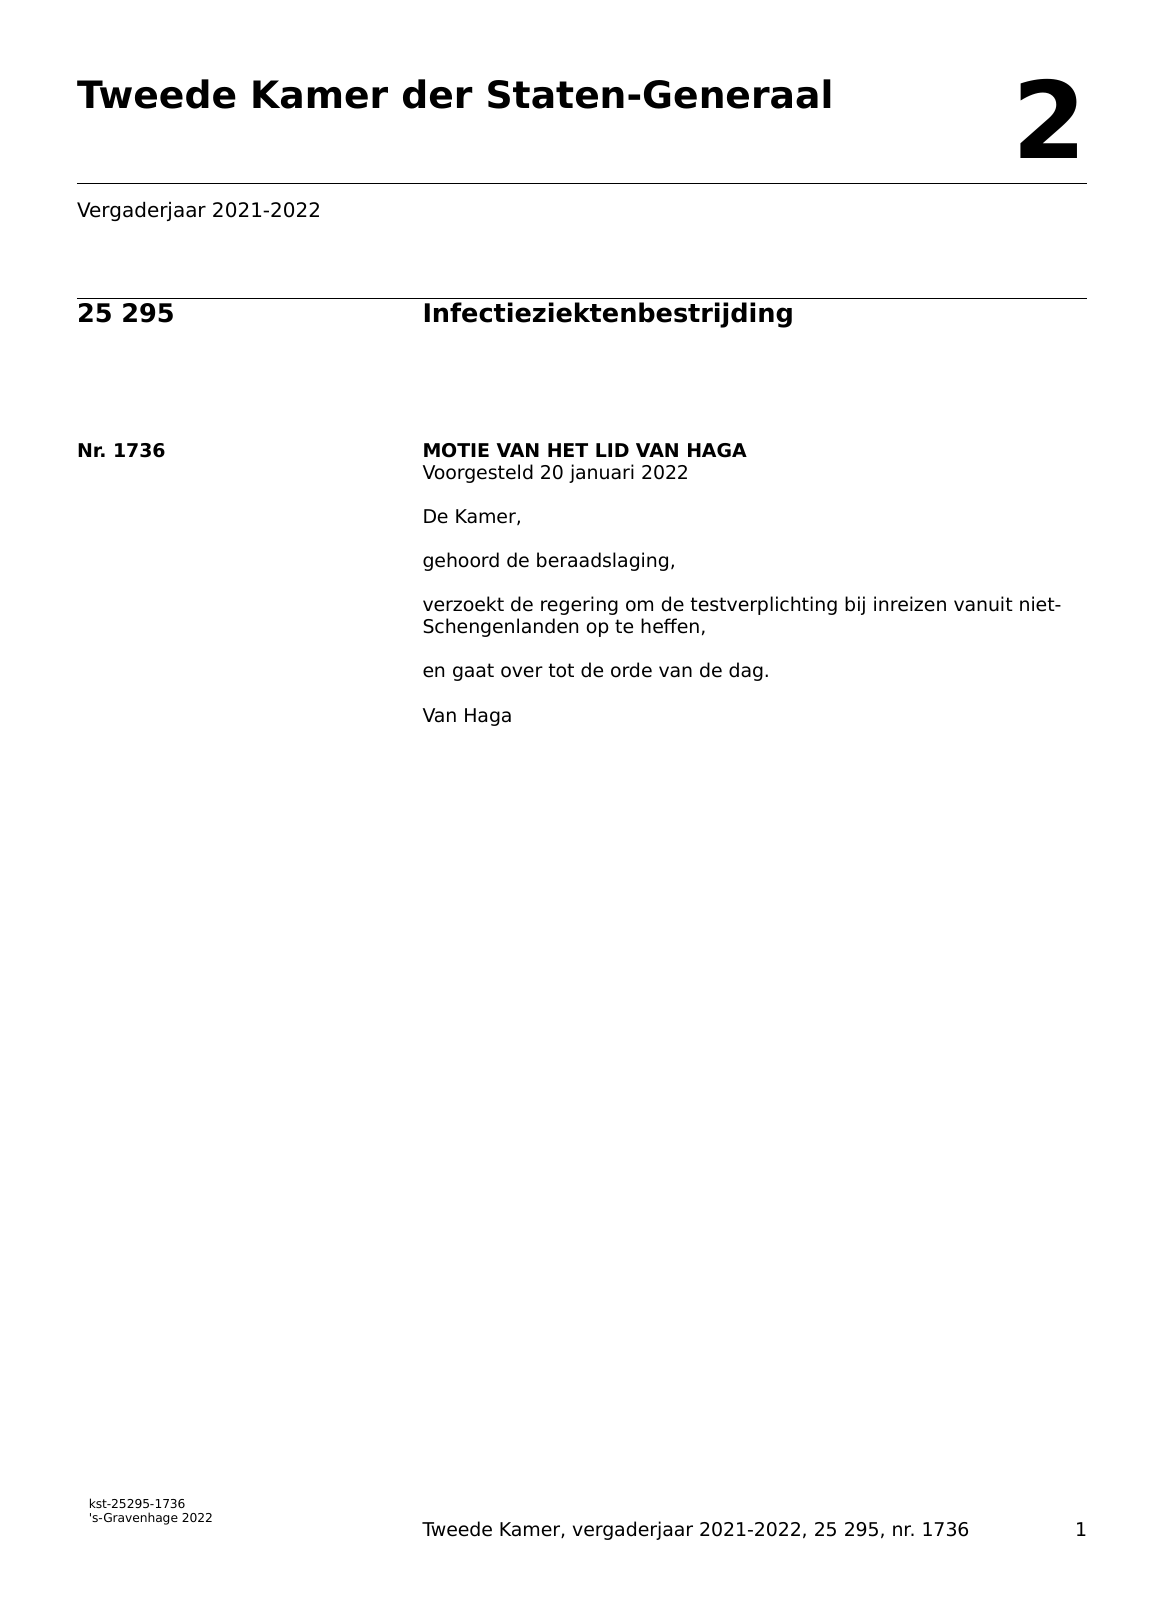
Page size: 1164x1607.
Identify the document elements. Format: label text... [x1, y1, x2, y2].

text verzoekt de regering om de testverplichting bij inreizen vanuit niet-Schengenlanden op te heffen, [422, 594, 1087, 638]
text De Kamer, [422, 506, 1087, 528]
subtitle 25 295 Infectieziektenbestrijding [77, 299, 1087, 329]
text en gaat over tot de orde van de dag. [422, 660, 1087, 682]
text gehoord de beraadslaging, [422, 550, 1087, 572]
text 's-Gravenhage 2022 [88, 1511, 323, 1525]
table_cell Vergaderjaar 2021-2022 [77, 184, 1087, 298]
table_header 2 [886, 59, 1087, 183]
text Voorgesteld 20 januari 2022 [422, 462, 1087, 484]
text kst-25295-1736 [88, 1497, 323, 1511]
table_header Tweede Kamer der Staten-Generaal [77, 59, 886, 183]
text Van Haga [422, 704, 1087, 726]
subtitle Nr. 1736 MOTIE VAN HET LID VAN HAGA [77, 440, 1087, 462]
